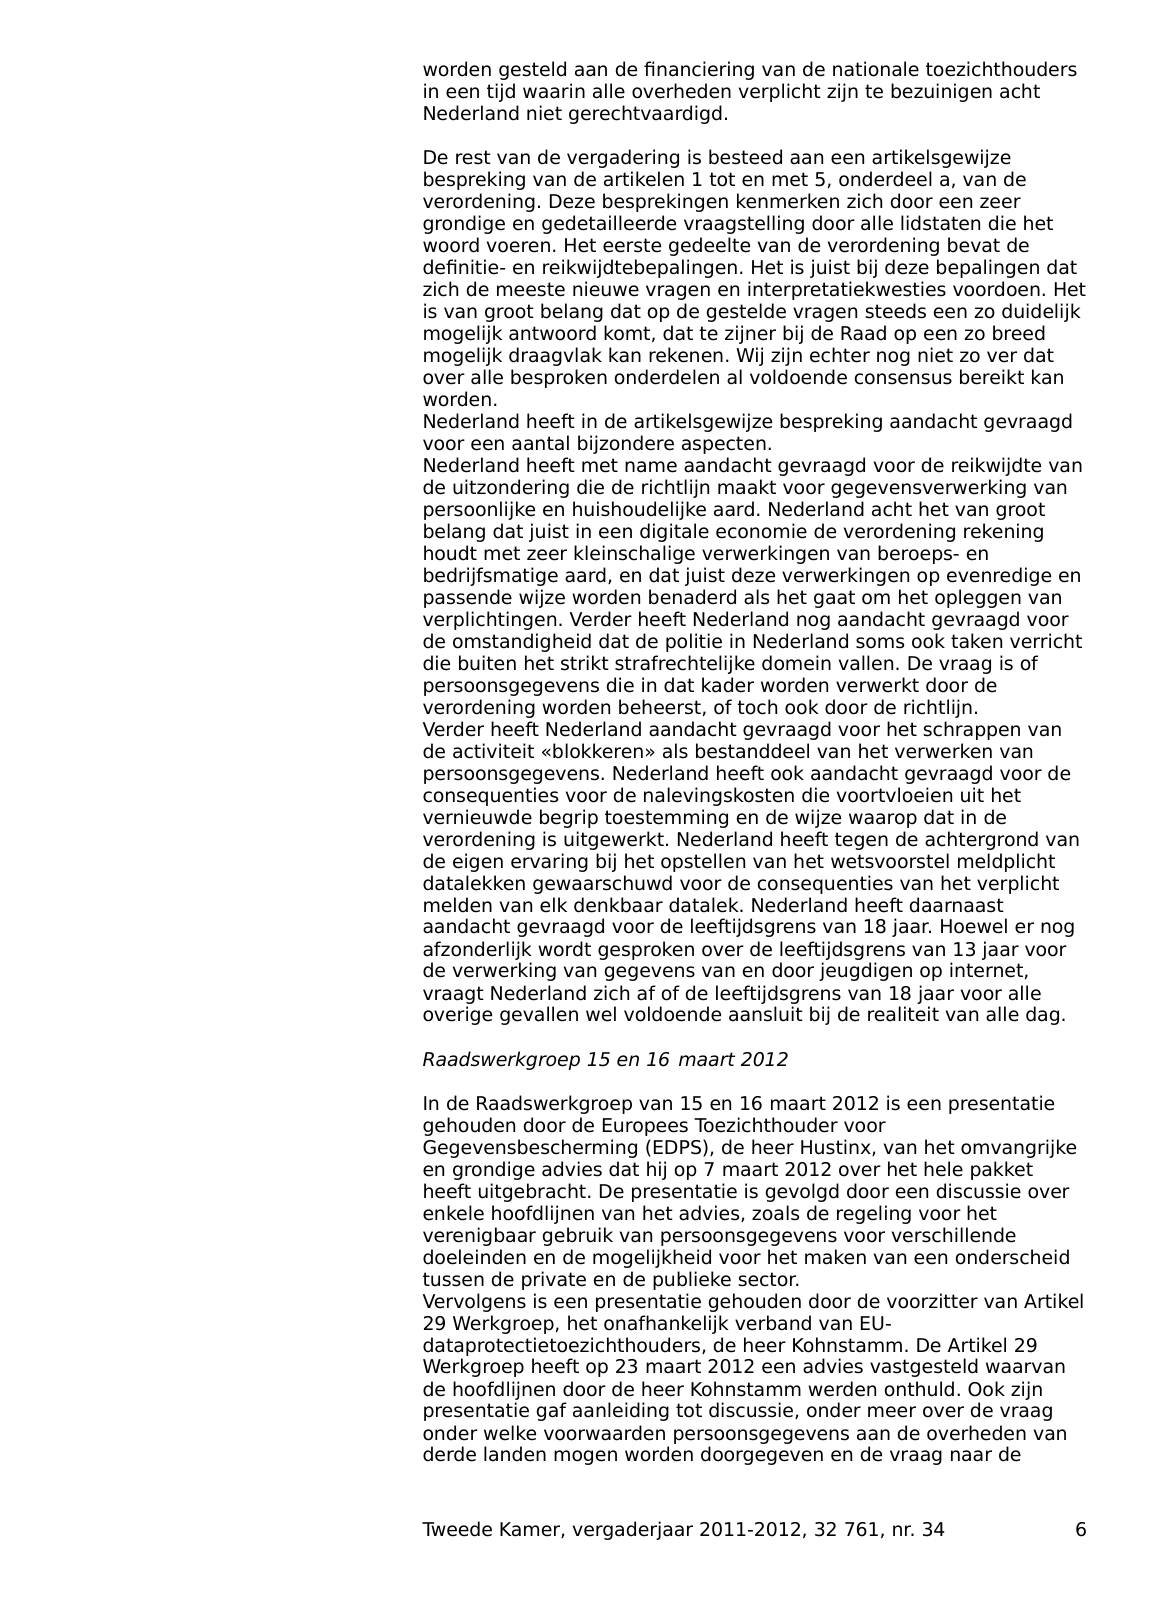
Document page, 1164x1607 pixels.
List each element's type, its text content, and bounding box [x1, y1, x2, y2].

text Nederland heeft met name aandacht gevraagd voor de reikwijdte van de uitzondering die de richtlijn maakt voor gegevensverwerking van persoonlijke en huishoudelijke aard. Nederland acht het van groot belang dat juist in een digitale economie de verordening rekening houdt met zeer kleinschalige verwerkingen van beroeps- en bedrijfsmatige aard, en dat juist deze verwerkingen op evenredige en passende wijze worden benaderd als het gaat om het opleggen van verplichtingen. Verder heeft Nederland nog aandacht gevraagd voor de omstandigheid dat de politie in Nederland soms ook taken verricht die buiten het strikt strafrechtelijke domein vallen. De vraag is of persoonsgegevens die in dat kader worden verwerkt door de verordening worden beheerst, of toch ook door de richtlijn. [422, 455, 1087, 719]
text Vervolgens is een presentatie gehouden door de voorzitter van Artikel 29 Werkgroep, het onafhankelijk verband van EU-dataprotectietoezichthouders, de heer Kohnstamm. De Artikel 29 Werkgroep heeft op 23 maart 2012 een advies vastgesteld waarvan de hoofdlijnen door de heer Kohnstamm werden onthuld. Ook zijn presentatie gaf aanleiding tot discussie, onder meer over de vraag onder welke voorwaarden persoonsgegevens aan de overheden van derde landen mogen worden doorgegeven en de vraag naar de [422, 1291, 1087, 1466]
text Nederland heeft in de artikelsgewijze bespreking aandacht gevraagd voor een aantal bijzondere aspecten. [422, 411, 1087, 455]
subtitle Raadswerkgroep 15 en 16 maart 2012 [422, 1048, 1087, 1071]
text worden gesteld aan de financiering van de nationale toezichthouders in een tijd waarin alle overheden verplicht zijn te bezuinigen acht Nederland niet gerechtvaardigd. [422, 59, 1087, 125]
text De rest van de vergadering is besteed aan een artikelsgewijze bespreking van de artikelen 1 tot en met 5, onderdeel a, van de verordening. Deze besprekingen kenmerken zich door een zeer grondige en gedetailleerde vraagstelling door alle lidstaten die het woord voeren. Het eerste gedeelte van de verordening bevat de definitie- en reikwijdtebepalingen. Het is juist bij deze bepalingen dat zich de meeste nieuwe vragen en interpretatiekwesties voordoen. Het is van groot belang dat op de gestelde vragen steeds een zo duidelijk mogelijk antwoord komt, dat te zijner bij de Raad op een zo breed mogelijk draagvlak kan rekenen. Wij zijn echter nog niet zo ver dat over alle besproken onderdelen al voldoende consensus bereikt kan worden. [422, 147, 1087, 411]
text In de Raadswerkgroep van 15 en 16 maart 2012 is een presentatie gehouden door de Europees Toezichthouder voor Gegevensbescherming (EDPS), de heer Hustinx, van het omvangrijke en grondige advies dat hij op 7 maart 2012 over het hele pakket heeft uitgebracht. De presentatie is gevolgd door een discussie over enkele hoofdlijnen van het advies, zoals de regeling voor het verenigbaar gebruik van persoonsgegevens voor verschillende doeleinden en de mogelijkheid voor het maken van een onderscheid tussen de private en de publieke sector. [422, 1093, 1087, 1291]
text Verder heeft Nederland aandacht gevraagd voor het schrappen van de activiteit «blokkeren» als bestanddeel van het verwerken van persoonsgegevens. Nederland heeft ook aandacht gevraagd voor de consequenties voor de nalevingskosten die voortvloeien uit het vernieuwde begrip toestemming en de wijze waarop dat in de verordening is uitgewerkt. Nederland heeft tegen de achtergrond van de eigen ervaring bij het opstellen van het wetsvoorstel meldplicht datalekken gewaarschuwd voor de consequenties van het verplicht melden van elk denkbaar datalek. Nederland heeft daarnaast aandacht gevraagd voor de leeftijdsgrens van 18 jaar. Hoewel er nog afzonderlijk wordt gesproken over de leeftijdsgrens van 13 jaar voor de verwerking van gegevens van en door jeugdigen op internet, vraagt Nederland zich af of de leeftijdsgrens van 18 jaar voor alle overige gevallen wel voldoende aansluit bij de realiteit van alle dag. [422, 719, 1087, 1026]
